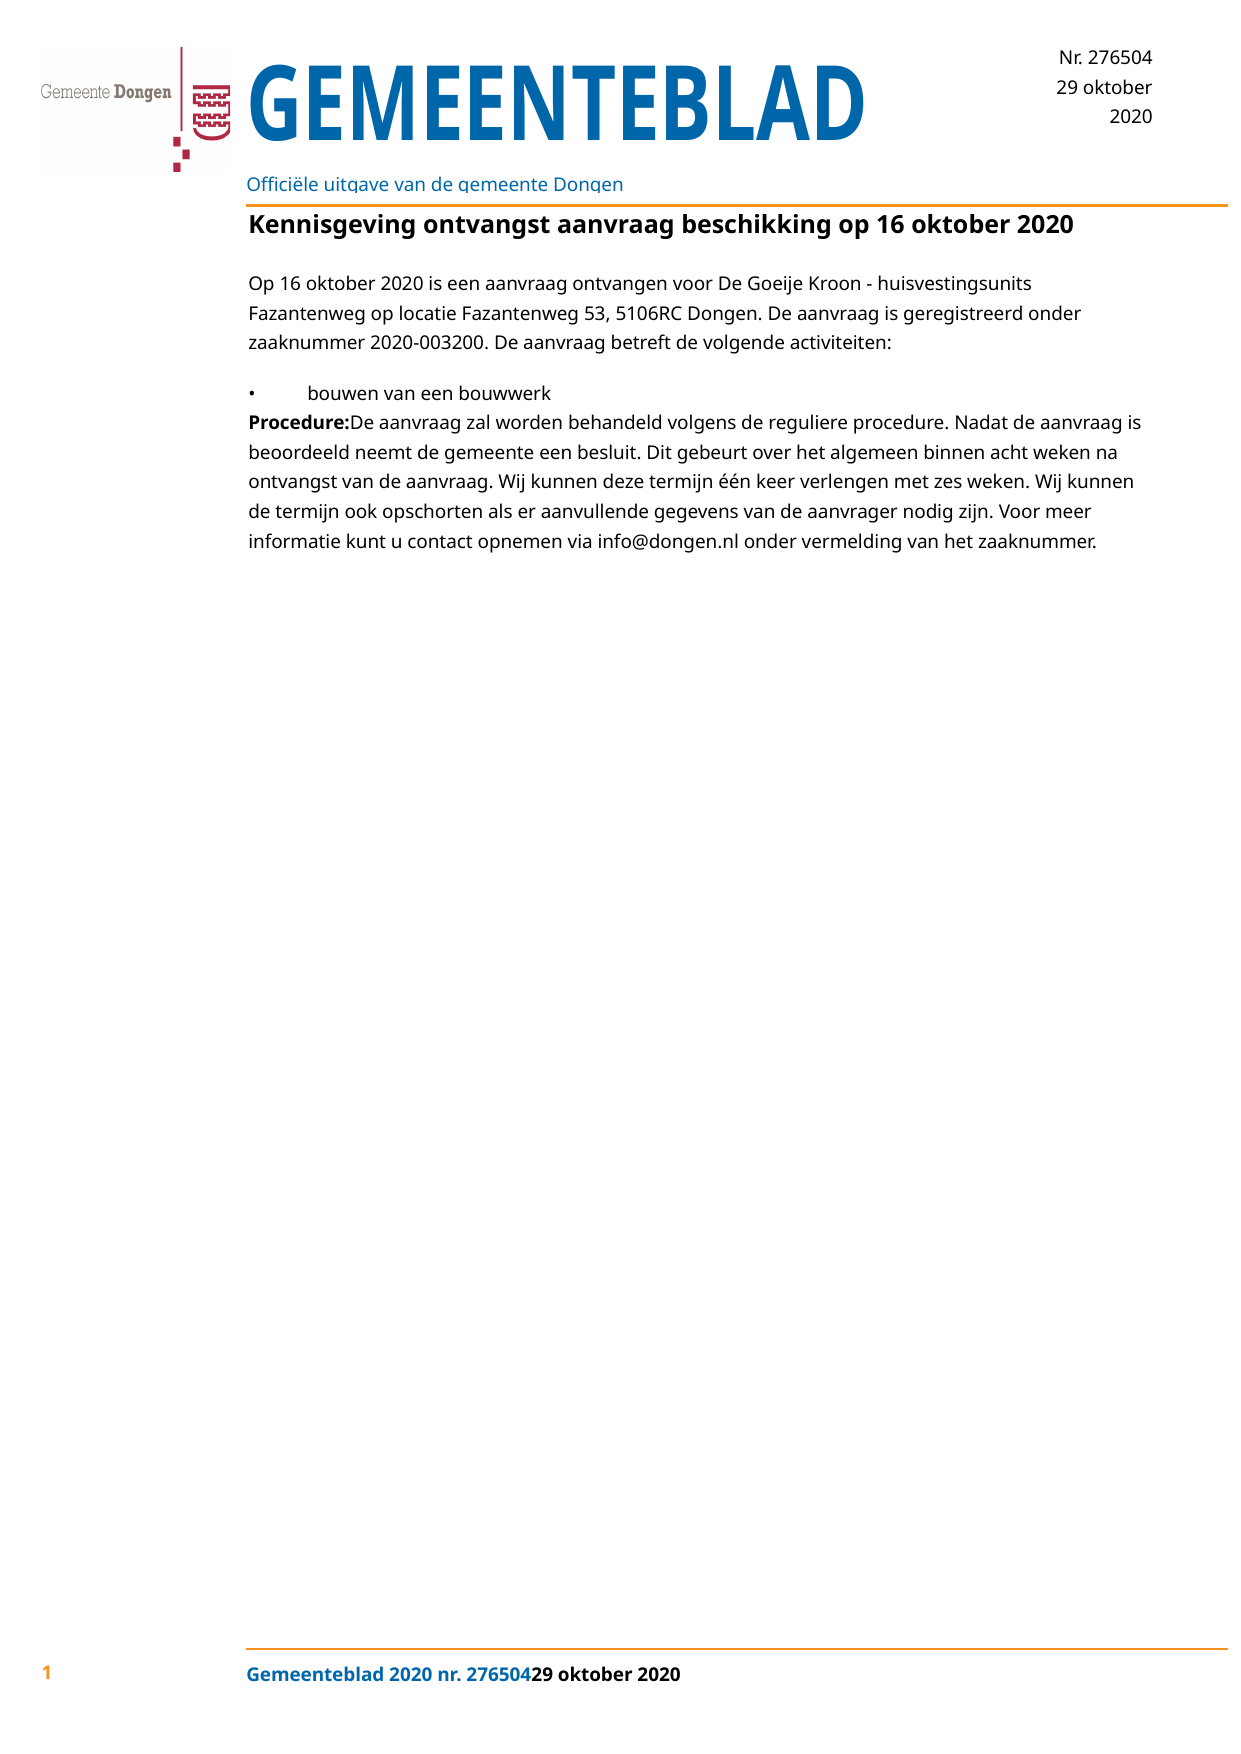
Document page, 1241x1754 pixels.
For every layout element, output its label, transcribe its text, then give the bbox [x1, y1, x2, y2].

text Procedure:De aanvraag zal worden behandeld volgens de reguliere procedure. Nadat de aanvraag is beoordeeld neemt de gemeente een besluit. Dit gebeurt over het algemeen binnen acht weken na ontvangst van de aanvraag. Wij kunnen deze termijn één keer verlengen met zes weken. Wij kunnen de termijn ook opschorten als er aanvullende gegevens van de aanvrager nodig zijn. Voor meer informatie kunt u contact opnemen via info@dongen.nl onder vermelding van het zaaknummer. [248, 409, 1152, 553]
text Op 16 oktober 2020 is een aanvraag ontvangen voor De Goeije Kroon - huisvestingsunits Fazantenweg op locatie Fazantenweg 53, 5106RC Dongen. De aanvraag is geregistreerd onder zaaknummer 2020-003200. De aanvraag betreft de volgende activiteiten: [248, 270, 1152, 355]
picture [41, 47, 231, 172]
text Kennisgeving ontvangst aanvraag beschikking op 16 oktober 2020 [248, 207, 1152, 241]
list bouwen van een bouwwerk [248, 380, 1152, 406]
